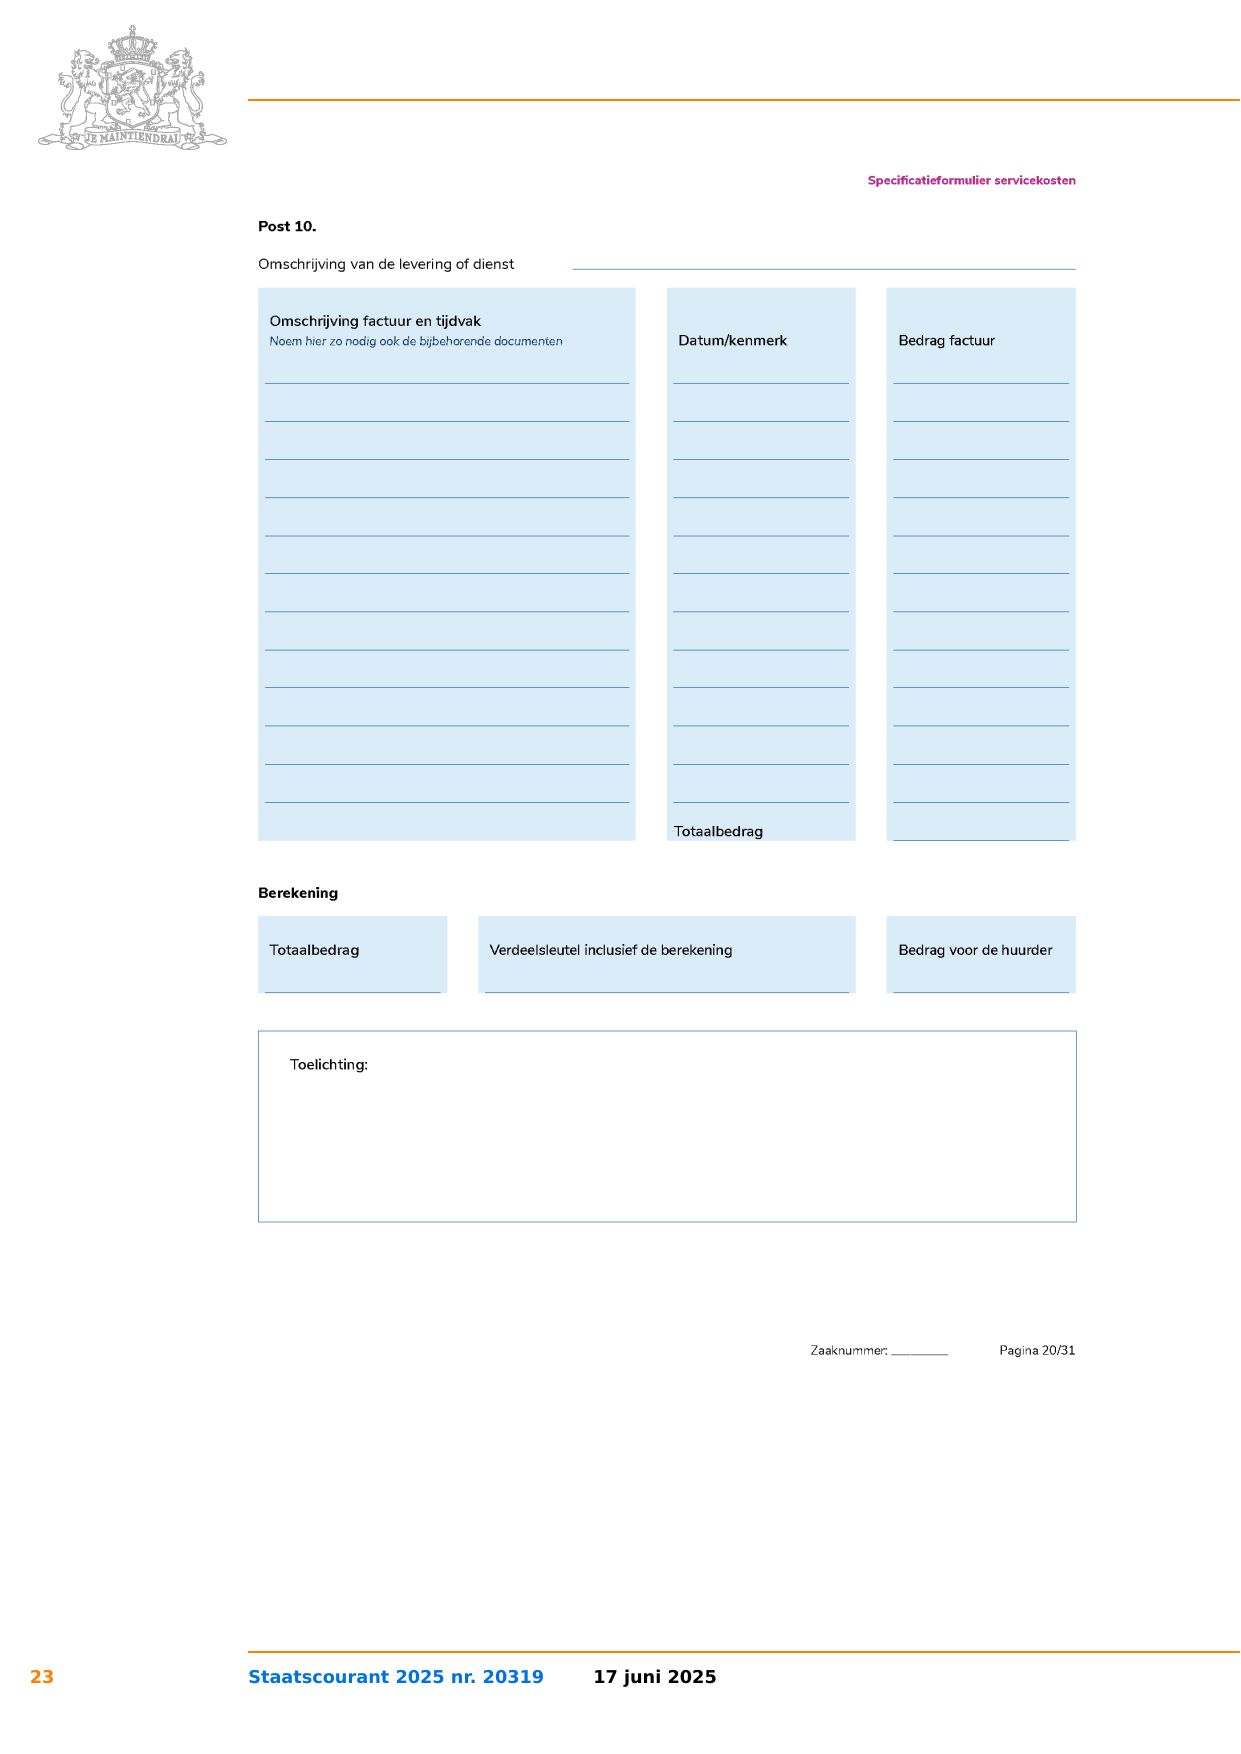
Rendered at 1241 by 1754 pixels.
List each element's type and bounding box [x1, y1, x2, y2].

picture [38, 25, 227, 150]
picture [248, 130, 1081, 1365]
